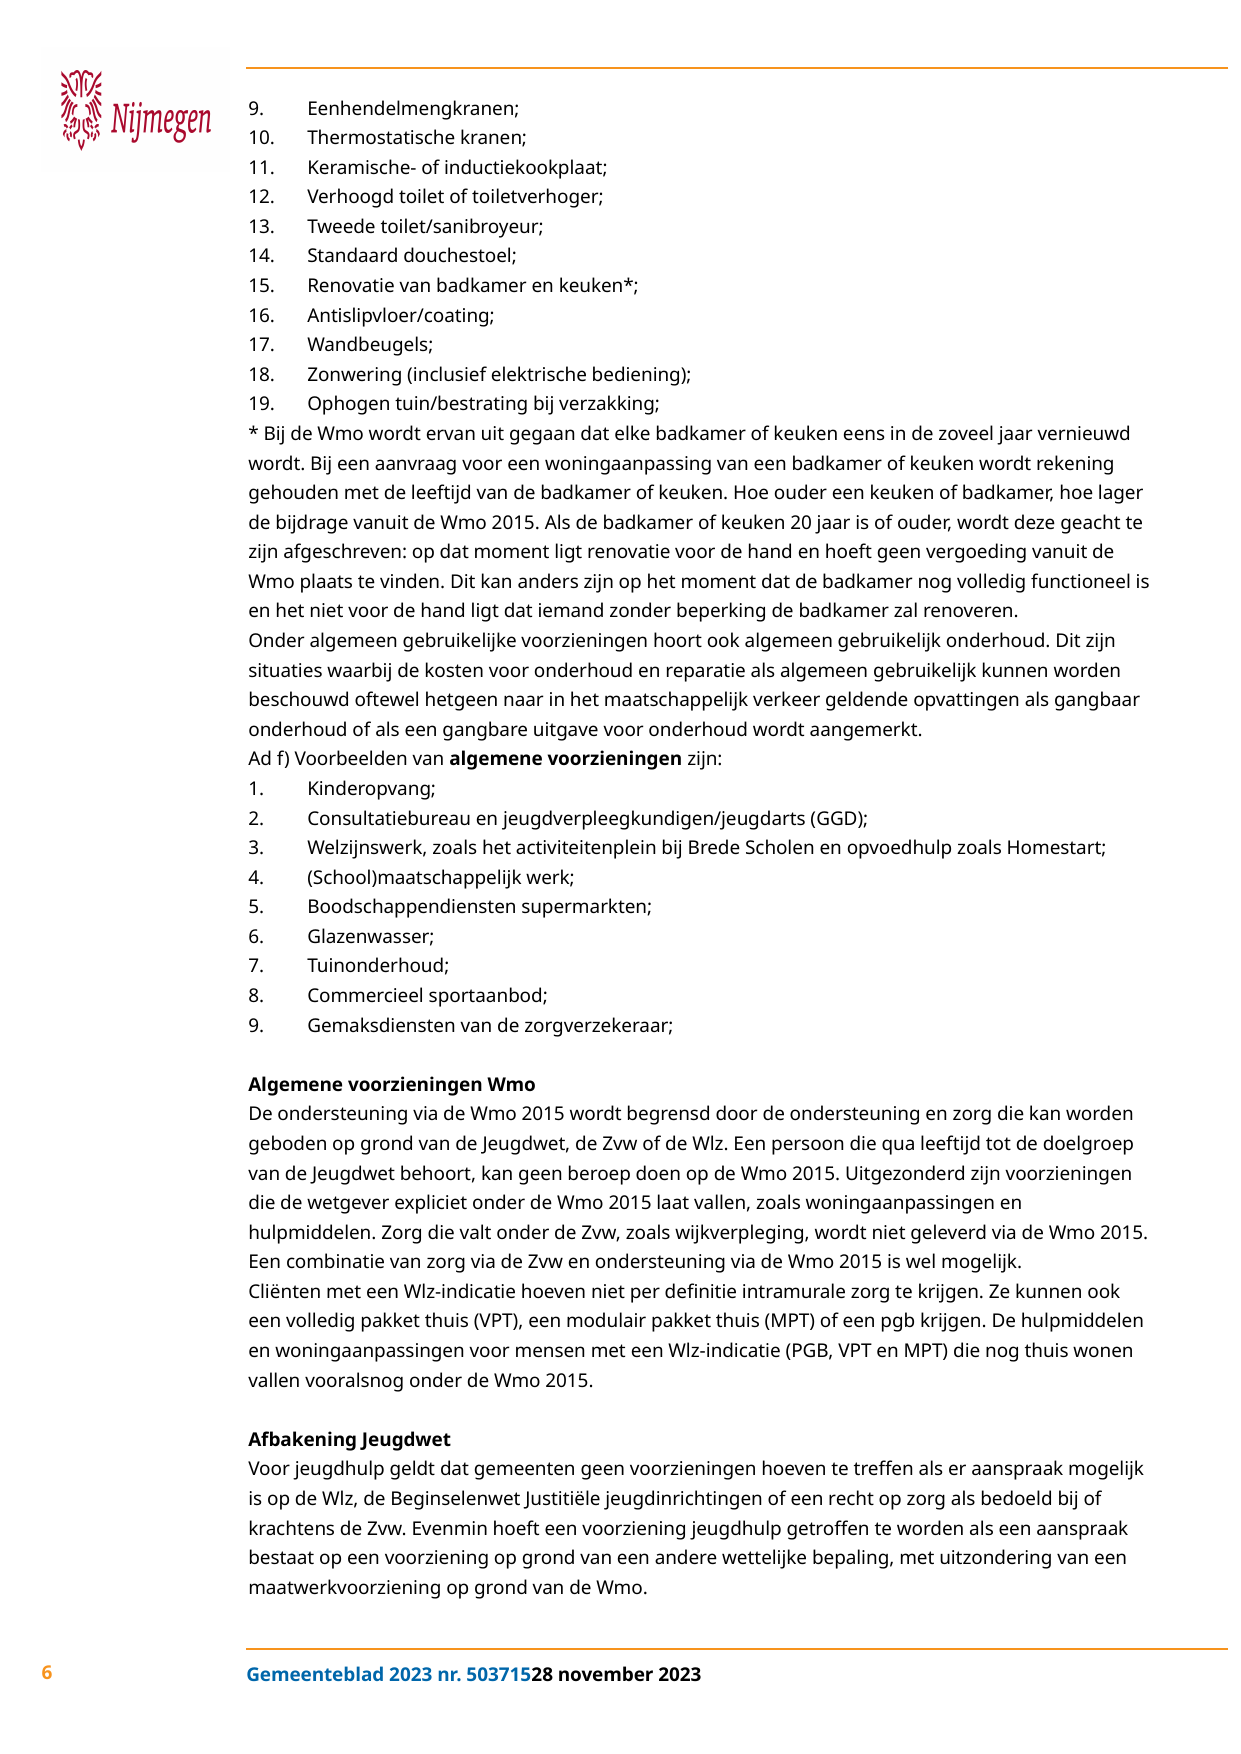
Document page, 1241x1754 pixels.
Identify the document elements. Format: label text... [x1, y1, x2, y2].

list Tweede toilet/sanibroyeur; [248, 213, 1152, 239]
list Commercieel sportaanbod; [248, 982, 1152, 1008]
list Antislipvloer/coating; [248, 302, 1152, 328]
picture [41, 47, 231, 172]
list Consultatiebureau en jeugdverpleegkundigen/jeugdarts (GGD); [248, 805, 1152, 831]
list Kinderopvang; [248, 775, 1152, 801]
text Algemene voorzieningen Wmo [248, 1071, 1152, 1097]
text * Bij de Wmo wordt ervan uit gegaan dat elke badkamer of keuken eens in de zoveel jaar vernieuwd wordt. Bij een aanvraag voor een woningaanpassing van een badkamer of keuken wordt rekening gehouden met de leeftijd van de badkamer of keuken. Hoe ouder een keuken of badkamer, hoe lager de bijdrage vanuit de Wmo 2015. Als de badkamer of keuken 20 jaar is of ouder, wordt deze geacht te zijn afgeschreven: op dat moment ligt renovatie voor de hand en hoeft geen vergoeding vanuit de Wmo plaats te vinden. Dit kan anders zijn op het moment dat de badkamer nog volledig functioneel is en het niet voor de hand ligt dat iemand zonder beperking de badkamer zal renoveren. [248, 420, 1152, 623]
list Zonwering (inclusief elektrische bediening); [248, 361, 1152, 387]
list Glazenwasser; [248, 923, 1152, 949]
list Standaard douchestoel; [248, 243, 1152, 268]
list Eenhendelmengkranen; [248, 95, 1152, 121]
text De ondersteuning via de Wmo 2015 wordt begrensd door de ondersteuning en zorg die kan worden geboden op grond van de Jeugdwet, de Zvw of de Wlz. Een persoon die qua leeftijd tot de doelgroep van de Jeugdwet behoort, kan geen beroep doen op de Wmo 2015. Uitgezonderd zijn voorzieningen die de wetgever expliciet onder de Wmo 2015 laat vallen, zoals woningaanpassingen en hulpmiddelen. Zorg die valt onder de Zvw, zoals wijkverpleging, wordt niet geleverd via de Wmo 2015. Een combinatie van zorg via de Zvw en ondersteuning via de Wmo 2015 is wel mogelijk. [248, 1101, 1152, 1274]
list Welzijnswerk, zoals het activiteitenplein bij Brede Scholen en opvoedhulp zoals Homestart; [248, 834, 1152, 860]
list Verhoogd toilet of toiletverhoger; [248, 183, 1152, 209]
list Ophogen tuin/bestrating bij verzakking; [248, 391, 1152, 416]
list Keramische- of inductiekookplaat; [248, 154, 1152, 180]
text Onder algemeen gebruikelijke voorzieningen hoort ook algemeen gebruikelijk onderhoud. Dit zijn situaties waarbij de kosten voor onderhoud en reparatie als algemeen gebruikelijk kunnen worden beschouwd oftewel hetgeen naar in het maatschappelijk verkeer geldende opvattingen als gangbaar onderhoud of als een gangbare uitgave voor onderhoud wordt aangemerkt. [248, 627, 1152, 742]
list Gemaksdiensten van de zorgverzekeraar; [248, 1012, 1152, 1038]
text Cliënten met een Wlz-indicatie hoeven niet per definitie intramurale zorg te krijgen. Ze kunnen ook een volledig pakket thuis (VPT), een modulair pakket thuis (MPT) of een pgb krijgen. De hulpmiddelen en woningaanpassingen voor mensen met een Wlz-indicatie (PGB, VPT en MPT) die nog thuis wonen vallen vooralsnog onder de Wmo 2015. [248, 1278, 1152, 1393]
list Boodschappendiensten supermarkten; [248, 893, 1152, 919]
list Tuinonderhoud; [248, 953, 1152, 978]
list Wandbeugels; [248, 331, 1152, 357]
text Afbakening Jeugdwet [248, 1426, 1152, 1452]
list Thermostatische kranen; [248, 124, 1152, 150]
list (School)maatschappelijk werk; [248, 864, 1152, 890]
list Renovatie van badkamer en keuken*; [248, 272, 1152, 298]
text Ad f) Voorbeelden van algemene voorzieningen zijn: [248, 746, 1152, 771]
text Voor jeugdhulp geldt dat gemeenten geen voorzieningen hoeven te treffen als er aanspraak mogelijk is op de Wlz, de Beginselenwet Justitiële jeugdinrichtingen of een recht op zorg als bedoeld bij of krachtens de Zvw. Evenmin hoeft een voorziening jeugdhulp getroffen te worden als een aanspraak bestaat op een voorziening op grond van een andere wettelijke bepaling, met uitzondering van een maatwerkvoorziening op grond van de Wmo. [248, 1456, 1152, 1600]
